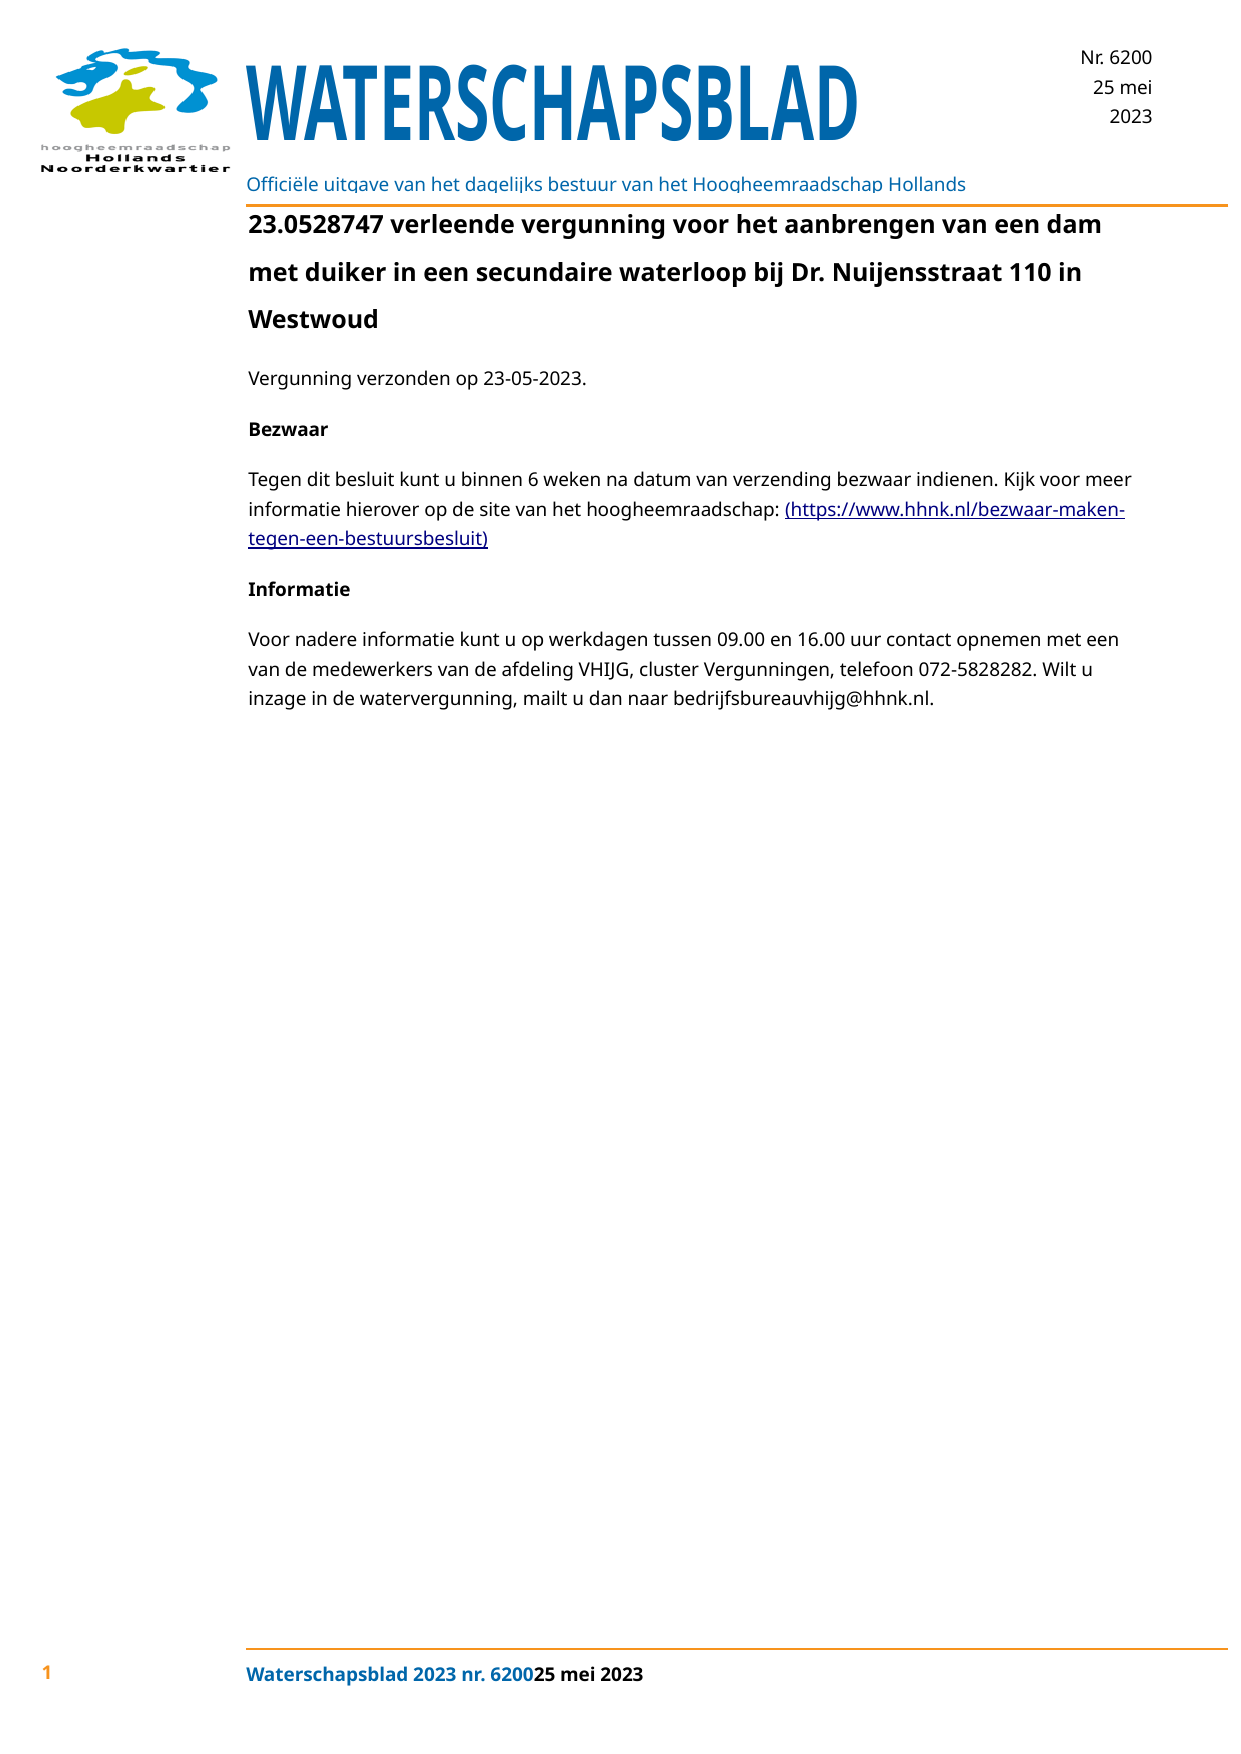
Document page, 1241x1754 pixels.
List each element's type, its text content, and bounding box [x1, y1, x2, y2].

text Informatie [248, 576, 1152, 602]
text Tegen dit besluit kunt u binnen 6 weken na datum van verzending bezwaar indienen. Kijk voor meer informatie hierover op de site van het hoogheemraadschap: (https://www.hhnk.nl/bezwaar-maken-tegen-een-bestuursbesluit) [248, 466, 1152, 551]
text 23.0528747 verleende vergunning voor het aanbrengen van een dam met duiker in een secundaire waterloop bij Dr. Nuijensstraat 110 in Westwoud [248, 207, 1152, 336]
text Bezwaar [248, 416, 1152, 442]
text Vergunning verzonden op 23-05-2023. [248, 366, 1152, 391]
text Voor nadere informatie kunt u op werkdagen tussen 09.00 en 16.00 uur contact opnemen met een van de medewerkers van de afdeling VHIJG, cluster Vergunningen, telefoon 072-5828282. Wilt u inzage in de watervergunning, mailt u dan naar bedrijfsbureauvhijg@hhnk.nl. [248, 626, 1152, 711]
picture [41, 47, 231, 172]
